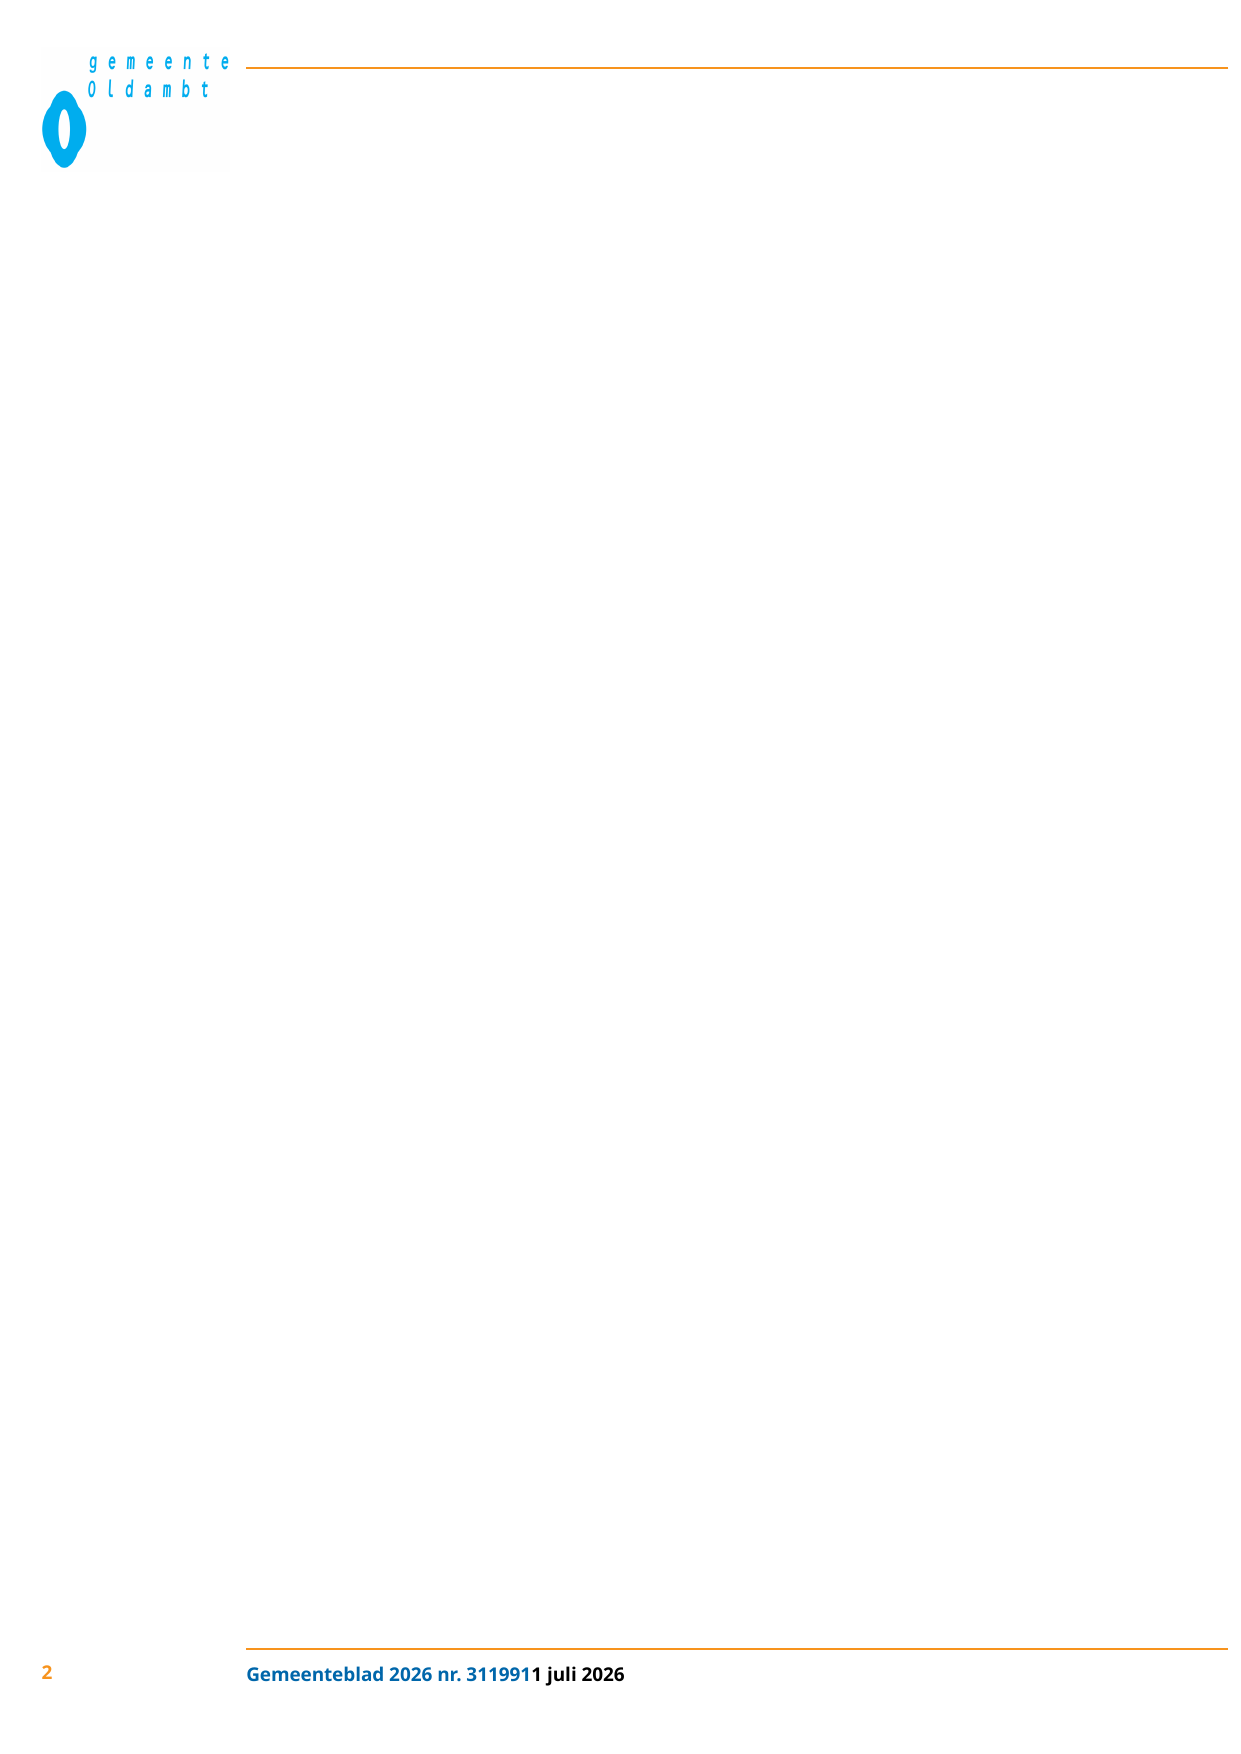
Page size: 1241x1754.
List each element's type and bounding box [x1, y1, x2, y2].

picture [41, 47, 231, 172]
